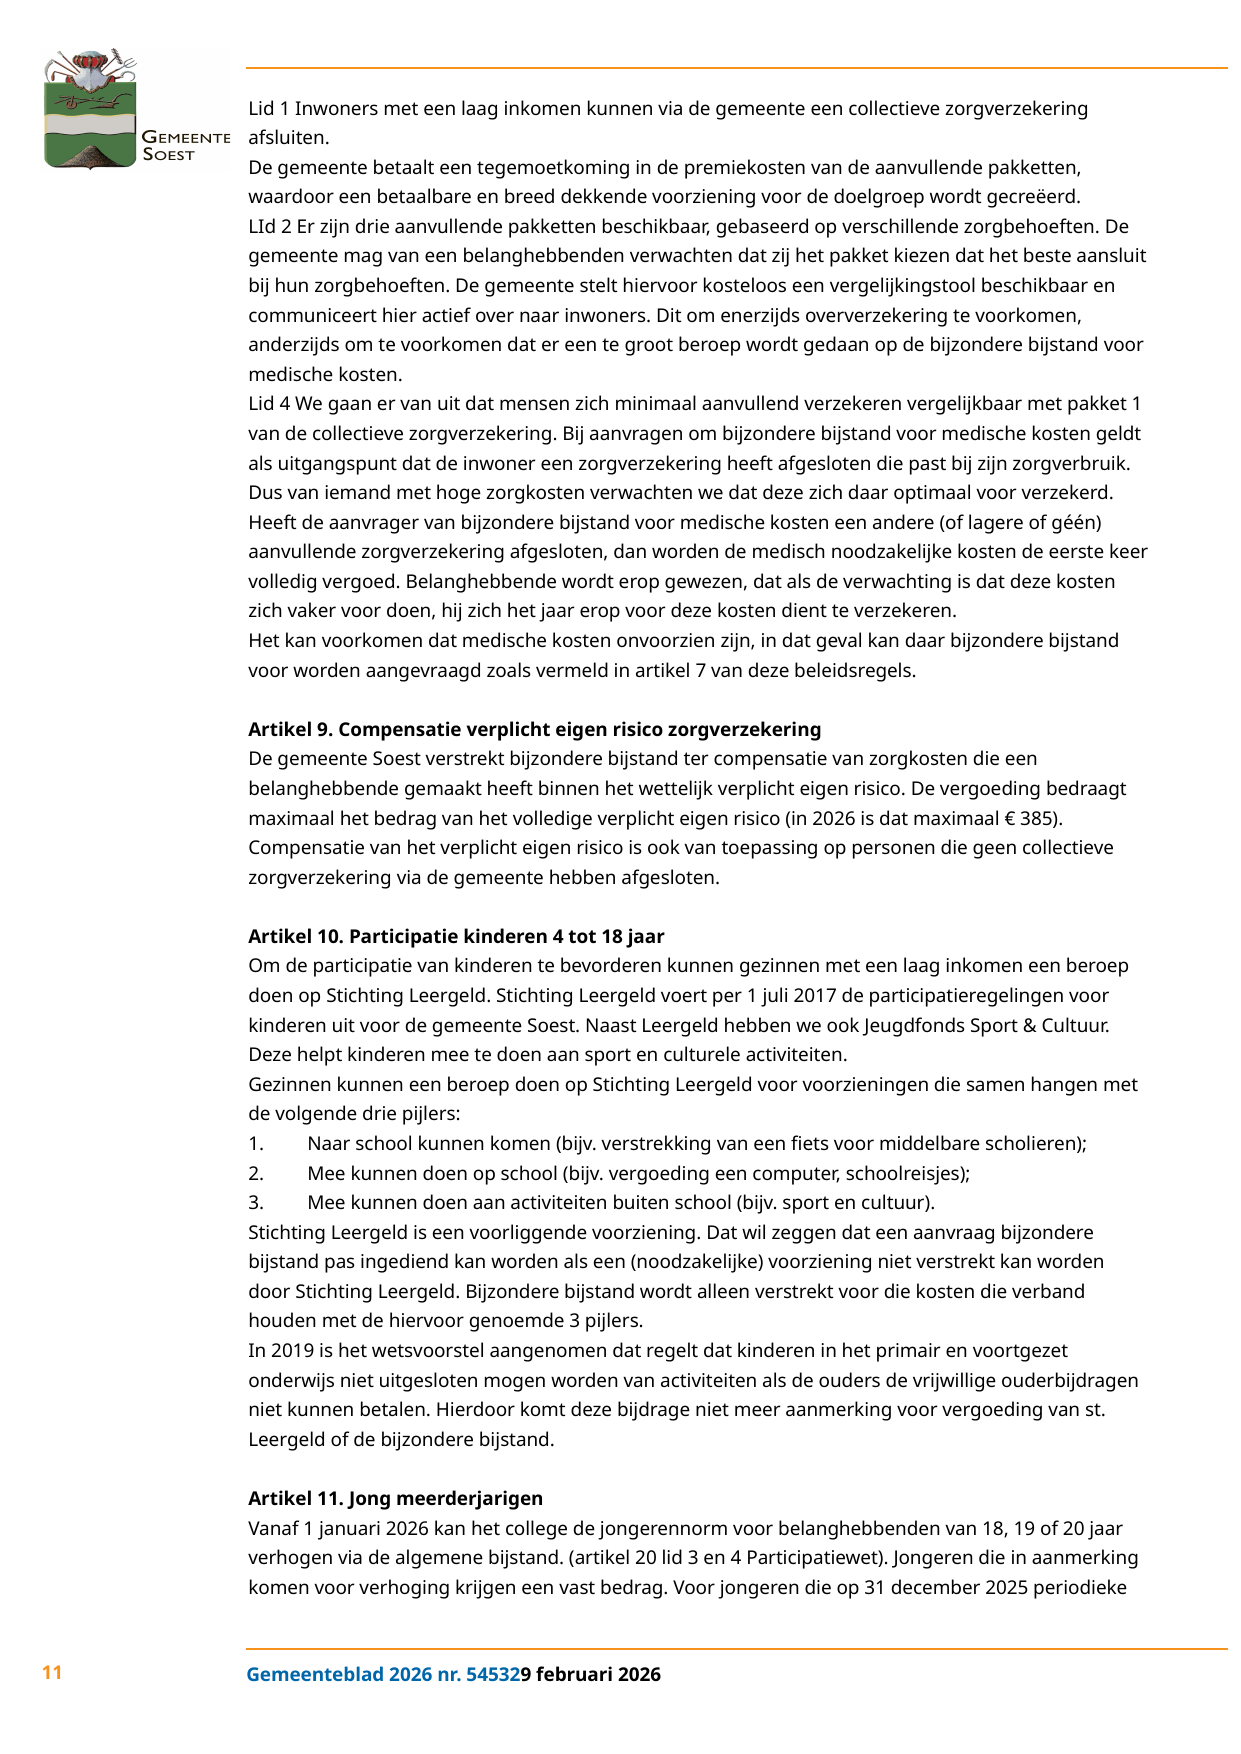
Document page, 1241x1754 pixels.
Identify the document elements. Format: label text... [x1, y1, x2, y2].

text LId 2 Er zijn drie aanvullende pakketten beschikbaar, gebaseerd op verschillende zorgbehoeften. De gemeente mag van een belanghebbenden verwachten dat zij het pakket kiezen dat het beste aansluit bij hun zorgbehoeften. De gemeente stelt hiervoor kosteloos een vergelijkingstool beschikbaar en communiceert hier actief over naar inwoners. Dit om enerzijds oververzekering te voorkomen, anderzijds om te voorkomen dat er een te groot beroep wordt gedaan op de bijzondere bijstand voor medische kosten. [248, 213, 1152, 387]
text De gemeente Soest verstrekt bijzondere bijstand ter compensatie van zorgkosten die een belanghebbende gemaakt heeft binnen het wettelijk verplicht eigen risico. De vergoeding bedraagt maximaal het bedrag van het volledige verplicht eigen risico (in 2026 is dat maximaal € 385). Compensatie van het verplicht eigen risico is ook van toepassing op personen die geen collectieve zorgverzekering via de gemeente hebben afgesloten. [248, 746, 1152, 890]
text In 2019 is het wetsvoorstel aangenomen dat regelt dat kinderen in het primair en voortgezet onderwijs niet uitgesloten mogen worden van activiteiten als de ouders de vrijwillige ouderbijdragen niet kunnen betalen. Hierdoor komt deze bijdrage niet meer aanmerking voor vergoeding van st. Leergeld of de bijzondere bijstand. [248, 1337, 1152, 1452]
text Vanaf 1 januari 2026 kan het college de jongerennorm voor belanghebbenden van 18, 19 of 20 jaar verhogen via de algemene bijstand. (artikel 20 lid 3 en 4 Participatiewet). Jongeren die in aanmerking komen voor verhoging krijgen een vast bedrag. Voor jongeren die op 31 december 2025 periodieke [248, 1515, 1152, 1600]
text De gemeente betaalt een tegemoetkoming in de premiekosten van de aanvullende pakketten, waardoor een betaalbare en breed dekkende voorziening voor de doelgroep wordt gecreëerd. [248, 154, 1152, 209]
text Het kan voorkomen dat medische kosten onvoorzien zijn, in dat geval kan daar bijzondere bijstand voor worden aangevraagd zoals vermeld in artikel 7 van deze beleidsregels. [248, 627, 1152, 683]
text Lid 1 Inwoners met een laag inkomen kunnen via de gemeente een collectieve zorgverzekering afsluiten. [248, 95, 1152, 150]
text Artikel 11. Jong meerderjarigen [248, 1485, 1152, 1511]
text Artikel 10. Participatie kinderen 4 tot 18 jaar [248, 923, 1152, 949]
text Artikel 9. Compensatie verplicht eigen risico zorgverzekering [248, 716, 1152, 742]
list Mee kunnen doen op school (bijv. vergoeding een computer, schoolreisjes); [248, 1160, 1152, 1186]
list Mee kunnen doen aan activiteiten buiten school (bijv. sport en cultuur). [248, 1189, 1152, 1215]
text Lid 4 We gaan er van uit dat mensen zich minimaal aanvullend verzekeren vergelijkbaar met pakket 1 van de collectieve zorgverzekering. Bij aanvragen om bijzondere bijstand voor medische kosten geldt als uitgangspunt dat de inwoner een zorgverzekering heeft afgesloten die past bij zijn zorgverbruik. Dus van iemand met hoge zorgkosten verwachten we dat deze zich daar optimaal voor verzekerd. Heeft de aanvrager van bijzondere bijstand voor medische kosten een andere (of lagere of géén) aanvullende zorgverzekering afgesloten, dan worden de medisch noodzakelijke kosten de eerste keer volledig vergoed. Belanghebbende wordt erop gewezen, dat als de verwachting is dat deze kosten zich vaker voor doen, hij zich het jaar erop voor deze kosten dient te verzekeren. [248, 391, 1152, 623]
picture [41, 47, 231, 172]
text Gezinnen kunnen een beroep doen op Stichting Leergeld voor voorzieningen die samen hangen met de volgende drie pijlers: [248, 1071, 1152, 1126]
text Om de participatie van kinderen te bevorderen kunnen gezinnen met een laag inkomen een beroep doen op Stichting Leergeld. Stichting Leergeld voert per 1 juli 2017 de participatieregelingen voor kinderen uit voor de gemeente Soest. Naast Leergeld hebben we ook Jeugdfonds Sport & Cultuur. Deze helpt kinderen mee te doen aan sport en culturele activiteiten. [248, 953, 1152, 1067]
list Naar school kunnen komen (bijv. verstrekking van een fiets voor middelbare scholieren); [248, 1130, 1152, 1156]
text Stichting Leergeld is een voorliggende voorziening. Dat wil zeggen dat een aanvraag bijzondere bijstand pas ingediend kan worden als een (noodzakelijke) voorziening niet verstrekt kan worden door Stichting Leergeld. Bijzondere bijstand wordt alleen verstrekt voor die kosten die verband houden met de hiervoor genoemde 3 pijlers. [248, 1219, 1152, 1333]
